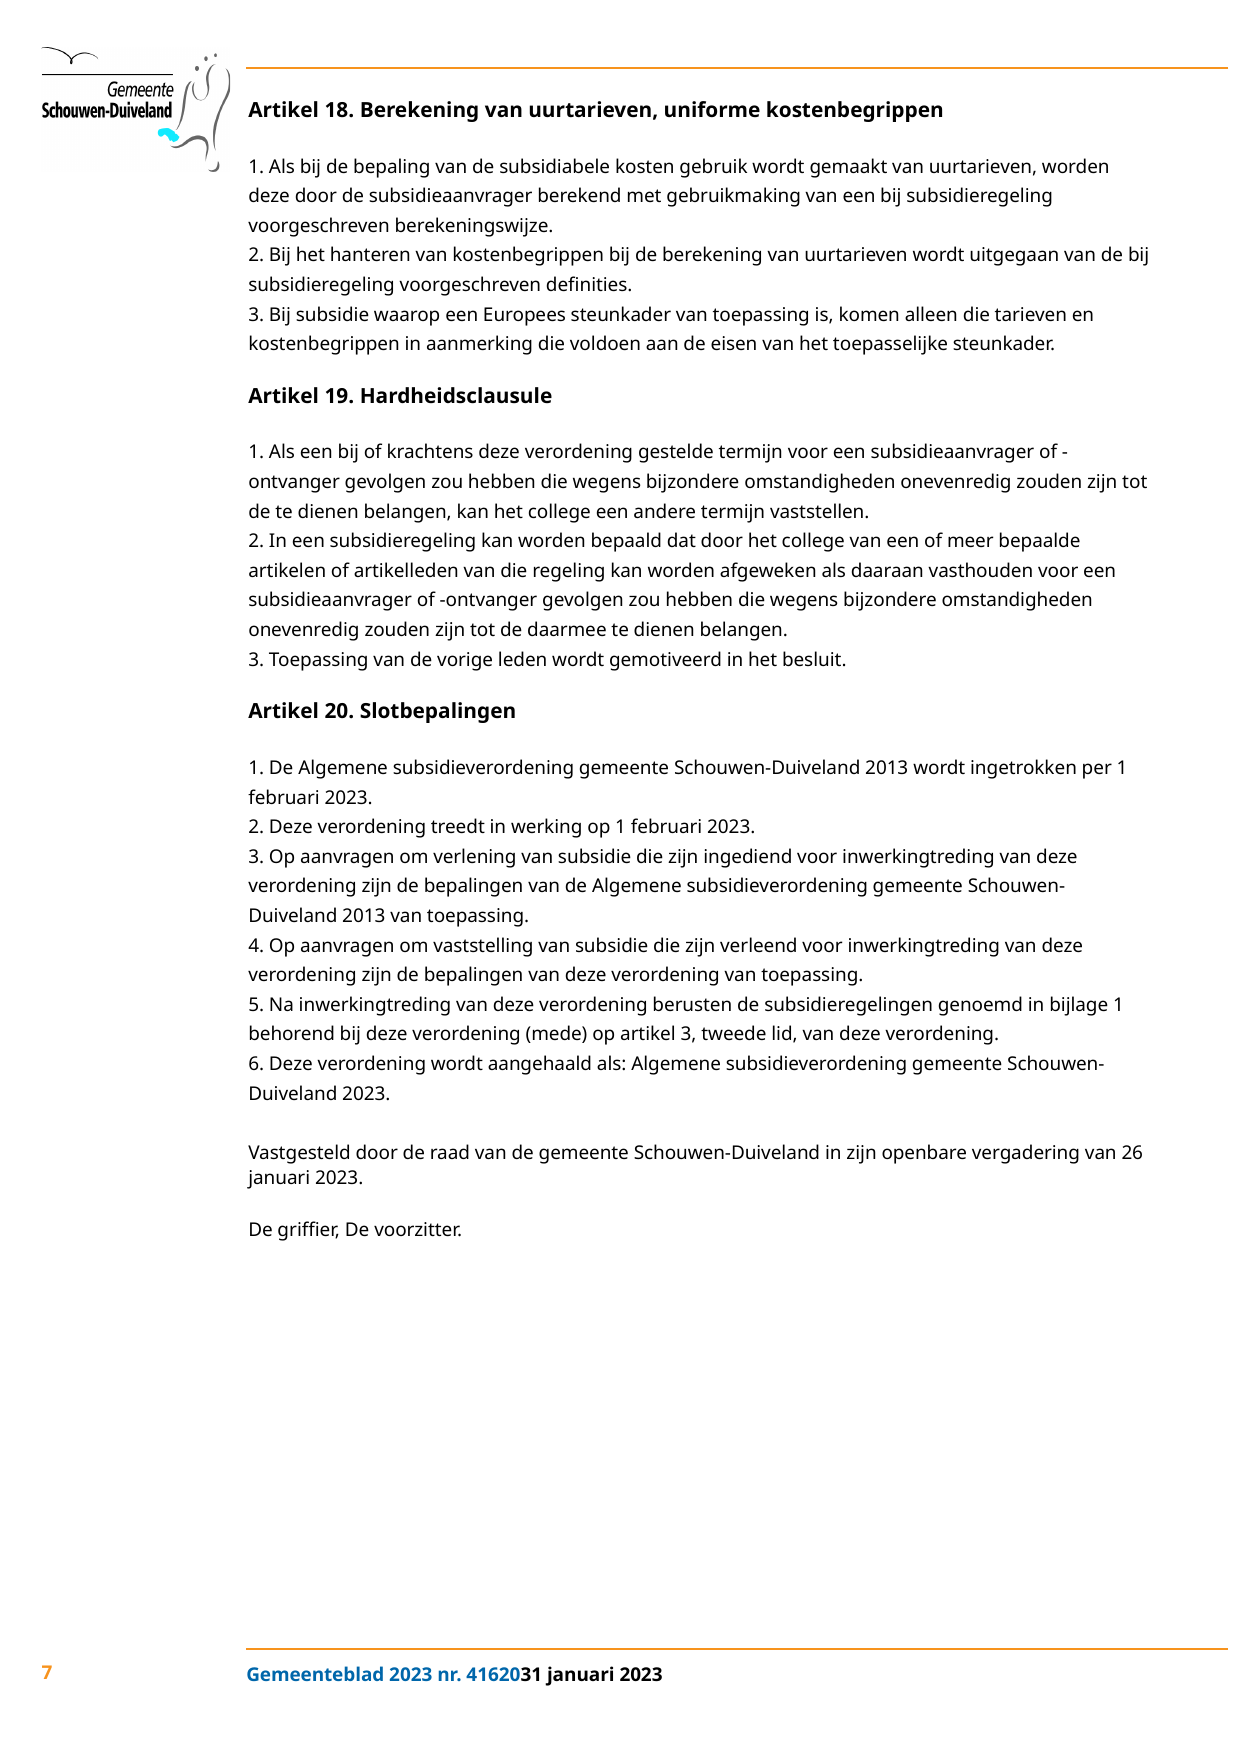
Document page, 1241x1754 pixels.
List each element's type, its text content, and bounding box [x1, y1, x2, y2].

text 2. Deze verordening treedt in werking op 1 februari 2023. [248, 813, 1152, 839]
text 3. Op aanvragen om verlening van subsidie die zijn ingediend voor inwerkingtreding van deze verordening zijn de bepalingen van de Algemene subsidieverordening gemeente Schouwen-Duiveland 2013 van toepassing. [248, 843, 1152, 928]
text De griffier, De voorzitter. [248, 1216, 1152, 1242]
text 3. Bij subsidie waarop een Europees steunkader van toepassing is, komen alleen die tarieven en kostenbegrippen in aanmerking die voldoen aan de eisen van het toepasselijke steunkader. [248, 301, 1152, 356]
text Artikel 20. Slotbepalingen [248, 696, 1152, 725]
text 5. Na inwerkingtreding van deze verordening berusten de subsidieregelingen genoemd in bijlage 1 behorend bij deze verordening (mede) op artikel 3, tweede lid, van deze verordening. [248, 991, 1152, 1046]
text Vastgesteld door de raad van de gemeente Schouwen-Duiveland in zijn openbare vergadering van 26 januari 2023. [248, 1139, 1152, 1190]
text Artikel 18. Berekening van uurtarieven, uniforme kostenbegrippen [248, 95, 1152, 123]
text 1. Als bij de bepaling van de subsidiabele kosten gebruik wordt gemaakt van uurtarieven, worden deze door de subsidieaanvrager berekend met gebruikmaking van een bij subsidieregeling voorgeschreven berekeningswijze. [248, 153, 1152, 238]
text 2. Bij het hanteren van kostenbegrippen bij de berekening van uurtarieven wordt uitgegaan van de bij subsidieregeling voorgeschreven definities. [248, 242, 1152, 297]
text Artikel 19. Hardheidsclausule [248, 381, 1152, 409]
text 3. Toepassing van de vorige leden wordt gemotiveerd in het besluit. [248, 646, 1152, 672]
text 6. Deze verordening wordt aangehaald als: Algemene subsidieverordening gemeente Schouwen-Duiveland 2023. [248, 1050, 1152, 1105]
text 1. De Algemene subsidieverordening gemeente Schouwen-Duiveland 2013 wordt ingetrokken per 1 februari 2023. [248, 754, 1152, 809]
text 1. Als een bij of krachtens deze verordening gestelde termijn voor een subsidieaanvrager of -ontvanger gevolgen zou hebben die wegens bijzondere omstandigheden onevenredig zouden zijn tot de te dienen belangen, kan het college een andere termijn vaststellen. [248, 439, 1152, 524]
picture [41, 47, 231, 172]
text 2. In een subsidieregeling kan worden bepaald dat door het college van een of meer bepaalde artikelen of artikelleden van die regeling kan worden afgeweken als daaraan vasthouden voor een subsidieaanvrager of -ontvanger gevolgen zou hebben die wegens bijzondere omstandigheden onevenredig zouden zijn tot de daarmee te dienen belangen. [248, 527, 1152, 642]
text 4. Op aanvragen om vaststelling van subsidie die zijn verleend voor inwerkingtreding van deze verordening zijn de bepalingen van deze verordening van toepassing. [248, 932, 1152, 987]
